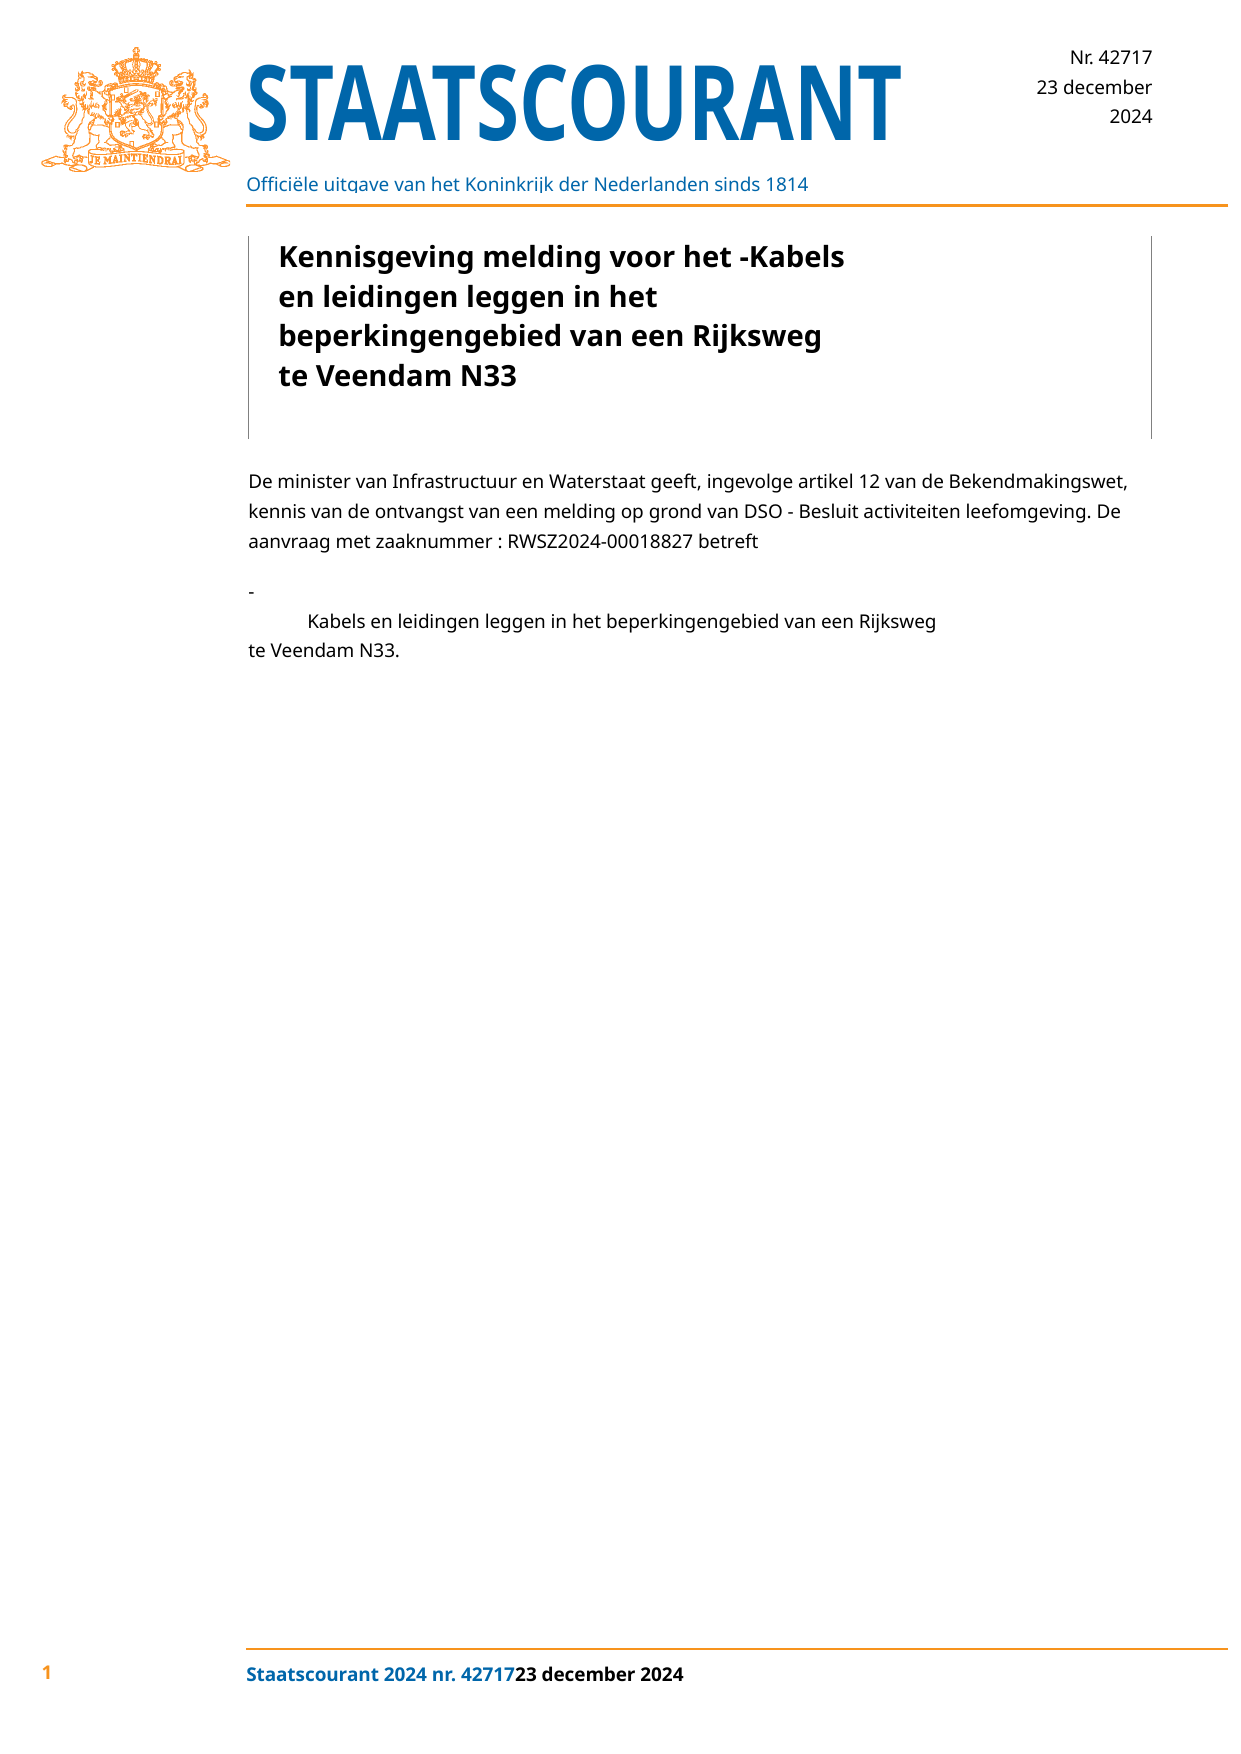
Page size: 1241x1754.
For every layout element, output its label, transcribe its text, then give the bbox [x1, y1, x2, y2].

table_header [850, 414, 1151, 439]
text De minister van Infrastructuur en Waterstaat geeft, ingevolge artikel 12 van de Bekendmakingswet, kennis van de ontvangst van een melding op grond van DSO - Besluit activiteiten leefomgeving. De aanvraag met zaaknummer : RWSZ2024-00018827 betreft [248, 469, 1152, 553]
text te Veendam N33. [248, 637, 1152, 663]
picture [41, 47, 231, 172]
table_header [1090, 236, 1151, 413]
table_header [850, 236, 912, 413]
picture [912, 236, 1090, 414]
table_header Kennisgeving melding voor het -Kabels en leidingen leggen in het beperkingengebied van een Rijksweg te Veendam N33 [249, 236, 850, 439]
list Kabels en leidingen leggen in het beperkingengebied van een Rijksweg [248, 608, 1152, 633]
